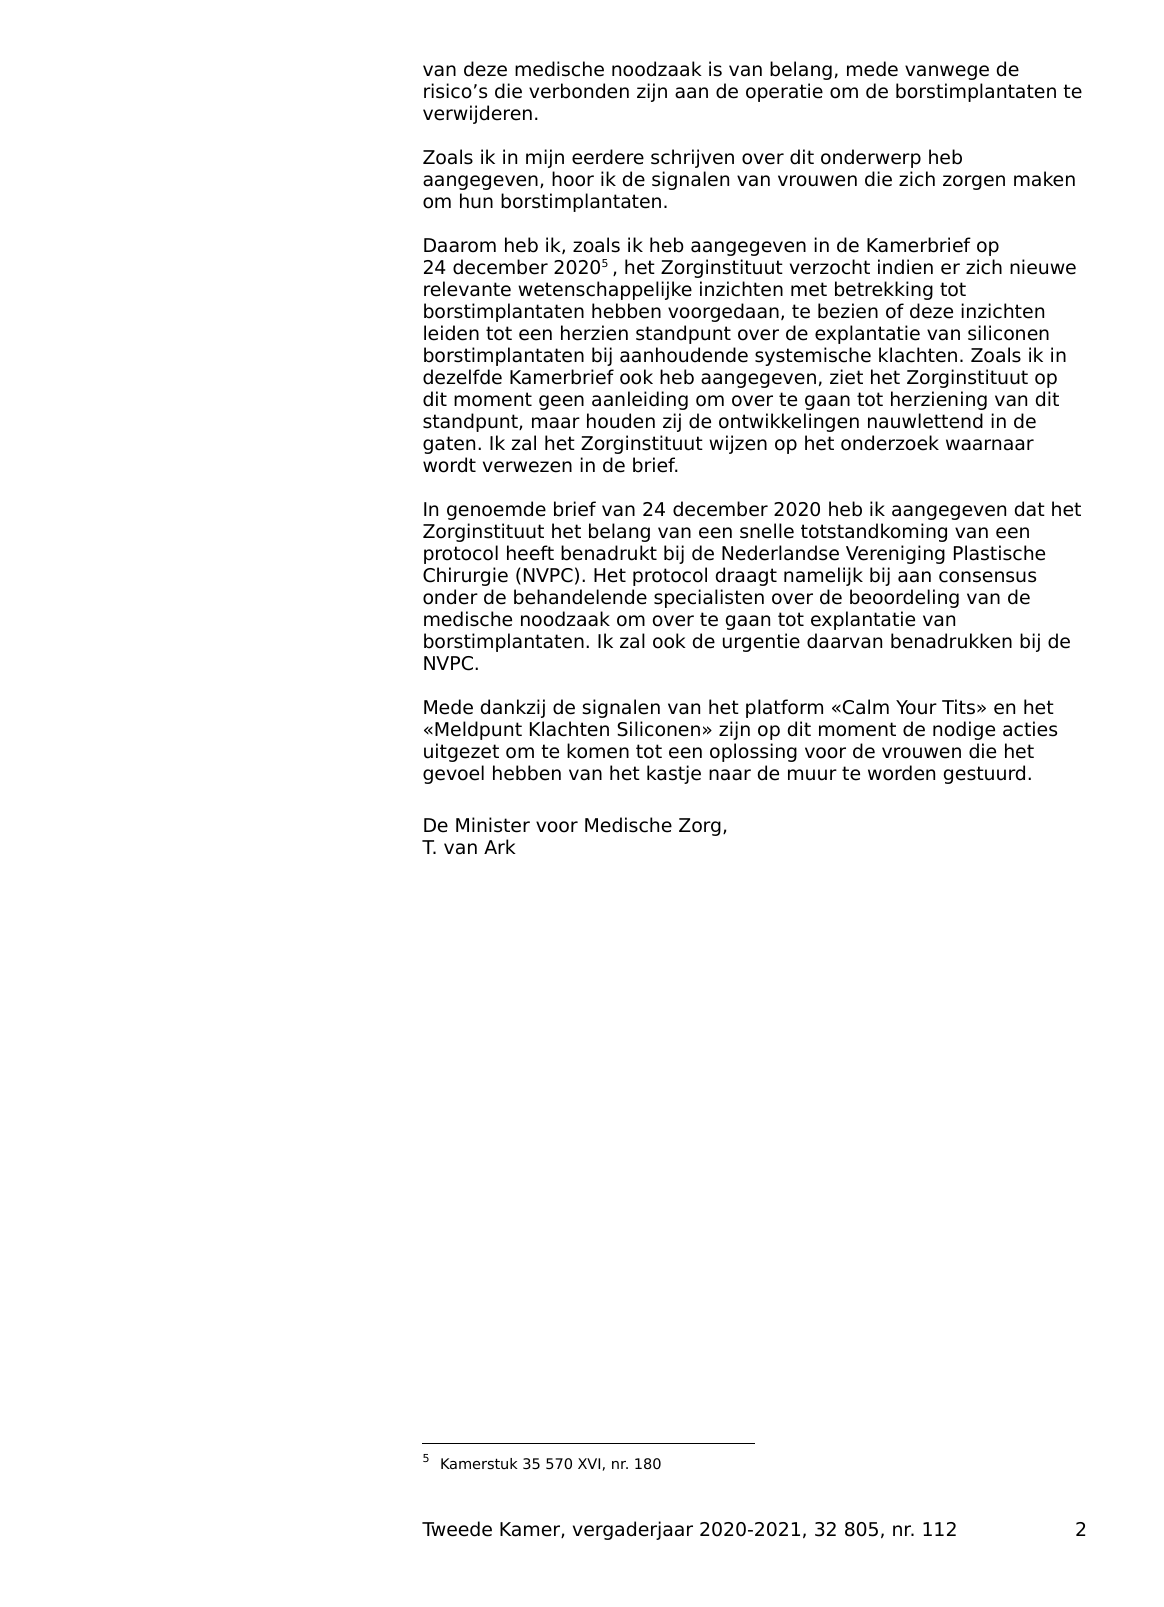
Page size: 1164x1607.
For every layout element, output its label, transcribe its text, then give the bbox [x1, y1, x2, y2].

text In genoemde brief van 24 december 2020 heb ik aangegeven dat het Zorginstituut het belang van een snelle totstandkoming van een protocol heeft benadrukt bij de Nederlandse Vereniging Plastische Chirurgie (NVPC). Het protocol draagt namelijk bij aan consensus onder de behandelende specialisten over de beoordeling van de medische noodzaak om over te gaan tot explantatie van borstimplantaten. Ik zal ook de urgentie daarvan benadrukken bij de NVPC. [422, 499, 1087, 675]
text Zoals ik in mijn eerdere schrijven over dit onderwerp heb aangegeven, hoor ik de signalen van vrouwen die zich zorgen maken om hun borstimplantaten. [422, 147, 1087, 213]
text Kamerstuk 35 570 XVI, nr. 180 [422, 1452, 1087, 1474]
text van deze medische noodzaak is van belang, mede vanwege de risico’s die verbonden zijn aan de operatie om de borstimplantaten te verwijderen. [422, 59, 1087, 125]
text Mede dankzij de signalen van het platform «Calm Your Tits» en het «Meldpunt Klachten Siliconen» zijn op dit moment de nodige acties uitgezet om te komen tot een oplossing voor de vrouwen die het gevoel hebben van het kastje naar de muur te worden gestuurd. [422, 697, 1087, 785]
text De Minister voor Medische Zorg, T. van Ark [422, 815, 1087, 859]
text Daarom heb ik, zoals ik heb aangegeven in de Kamerbrief op 24 december 2020, het Zorginstituut verzocht indien er zich nieuwe relevante wetenschappelijke inzichten met betrekking tot borstimplantaten hebben voorgedaan, te bezien of deze inzichten leiden tot een herzien standpunt over de explantatie van siliconen borstimplantaten bij aanhoudende systemische klachten. Zoals ik in dezelfde Kamerbrief ook heb aangegeven, ziet het Zorginstituut op dit moment geen aanleiding om over te gaan tot herziening van dit standpunt, maar houden zij de ontwikkelingen nauwlettend in de gaten. Ik zal het Zorginstituut wijzen op het onderzoek waarnaar wordt verwezen in de brief. [422, 235, 1087, 477]
